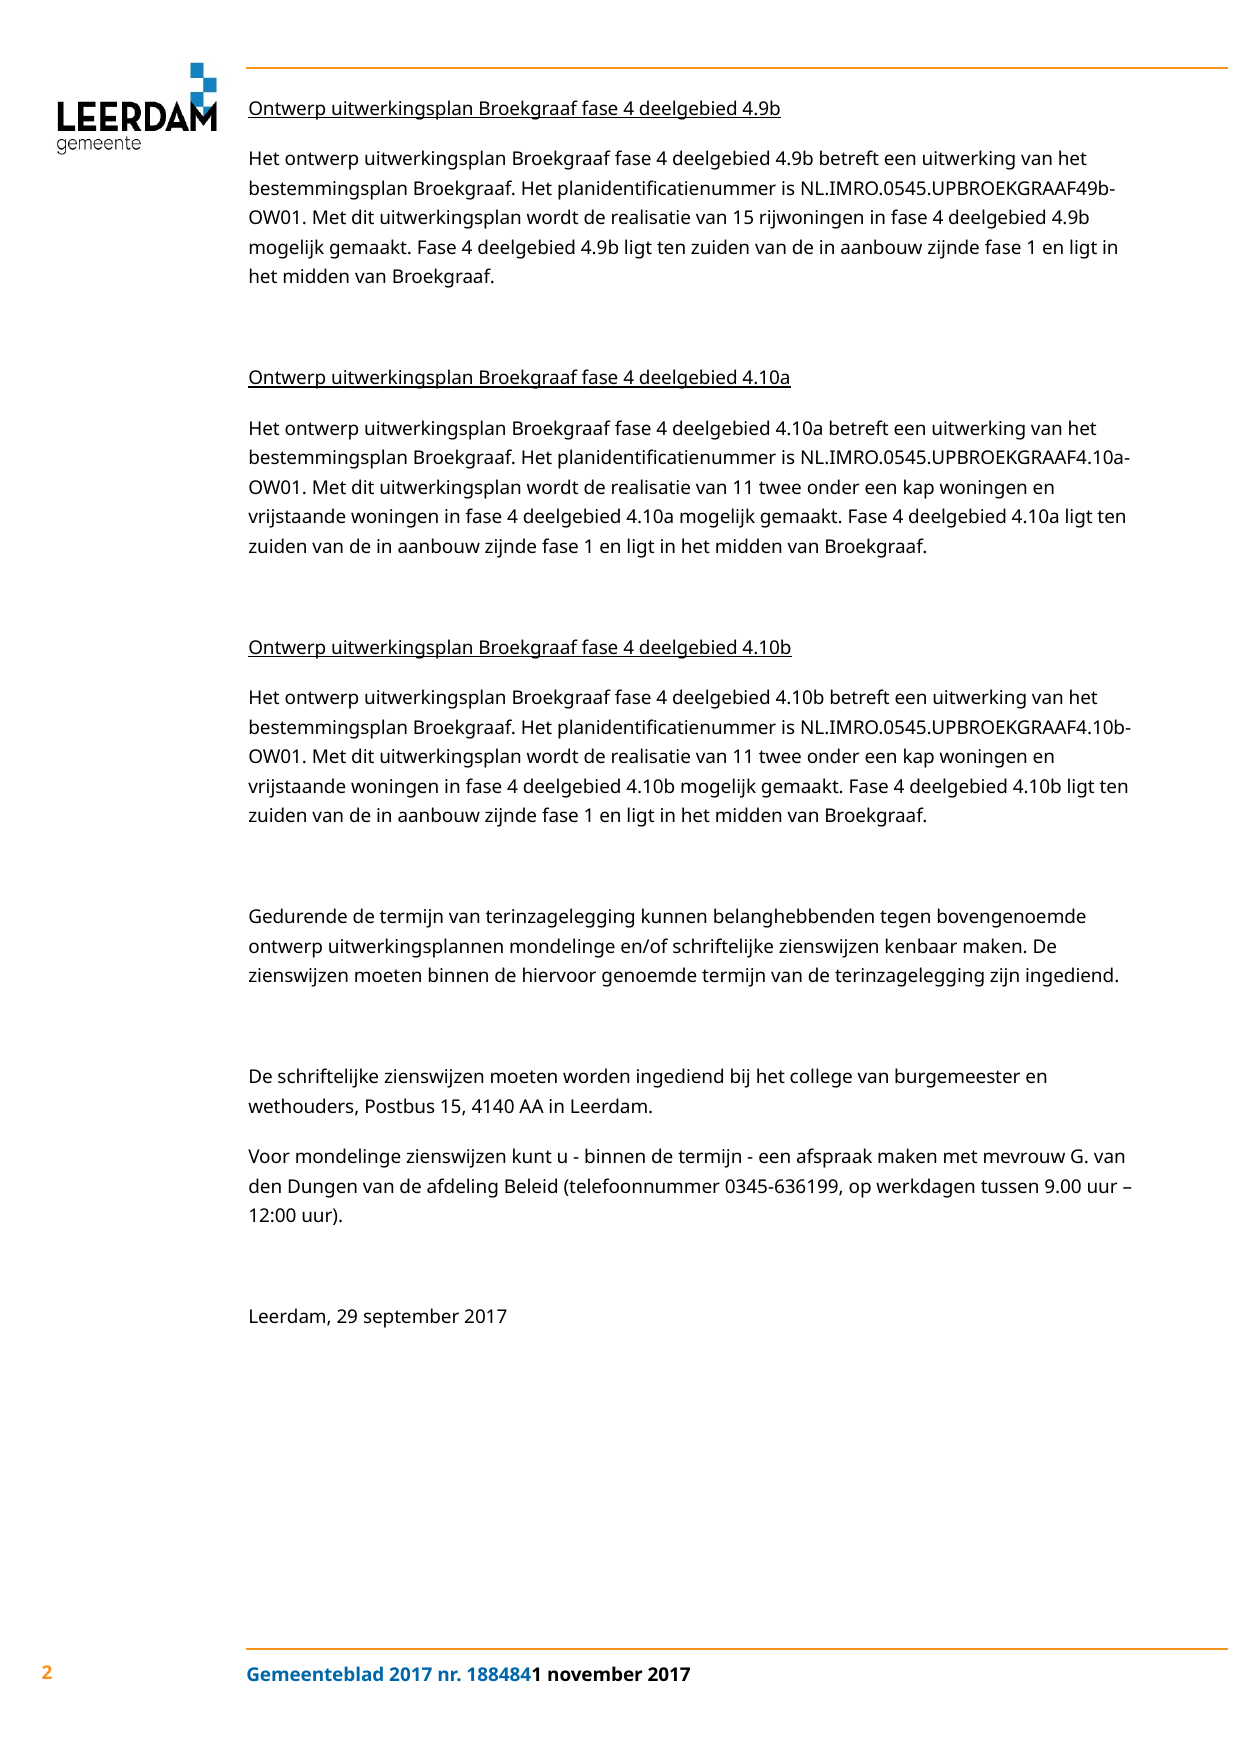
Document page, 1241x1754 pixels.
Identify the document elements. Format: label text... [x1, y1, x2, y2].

picture [41, 47, 231, 172]
text Ontwerp uitwerkingsplan Broekgraaf fase 4 deelgebied 4.10a [248, 364, 1152, 390]
text Gedurende de termijn van terinzagelegging kunnen belanghebbenden tegen bovengenoemde ontwerp uitwerkingsplannen mondelinge en/of schriftelijke zienswijzen kenbaar maken. De zienswijzen moeten binnen de hiervoor genoemde termijn van de terinzagelegging zijn ingediend. [248, 903, 1152, 988]
text Ontwerp uitwerkingsplan Broekgraaf fase 4 deelgebied 4.10b [248, 634, 1152, 660]
text Ontwerp uitwerkingsplan Broekgraaf fase 4 deelgebied 4.9b [248, 95, 1152, 121]
text Het ontwerp uitwerkingsplan Broekgraaf fase 4 deelgebied 4.10a betreft een uitwerking van het bestemmingsplan Broekgraaf. Het planidentificatienummer is NL.IMRO.0545.UPBROEKGRAAF4.10a-OW01. Met dit uitwerkingsplan wordt de realisatie van 11 twee onder een kap woningen en vrijstaande woningen in fase 4 deelgebied 4.10a mogelijk gemaakt. Fase 4 deelgebied 4.10a ligt ten zuiden van de in aanbouw zijnde fase 1 en ligt in het midden van Broekgraaf. [248, 415, 1152, 559]
text Leerdam, 29 september 2017 [248, 1303, 1152, 1329]
text Het ontwerp uitwerkingsplan Broekgraaf fase 4 deelgebied 4.10b betreft een uitwerking van het bestemmingsplan Broekgraaf. Het planidentificatienummer is NL.IMRO.0545.UPBROEKGRAAF4.10b-OW01. Met dit uitwerkingsplan wordt de realisatie van 11 twee onder een kap woningen en vrijstaande woningen in fase 4 deelgebied 4.10b mogelijk gemaakt. Fase 4 deelgebied 4.10b ligt ten zuiden van de in aanbouw zijnde fase 1 en ligt in het midden van Broekgraaf. [248, 684, 1152, 828]
text Voor mondelinge zienswijzen kunt u - binnen de termijn - een afspraak maken met mevrouw G. van den Dungen van de afdeling Beleid (telefoonnummer 0345-636199, op werkdagen tussen 9.00 uur – 12:00 uur). [248, 1143, 1152, 1228]
text De schriftelijke zienswijzen moeten worden ingediend bij het college van burgemeester en wethouders, Postbus 15, 4140 AA in Leerdam. [248, 1063, 1152, 1119]
text Het ontwerp uitwerkingsplan Broekgraaf fase 4 deelgebied 4.9b betreft een uitwerking van het bestemmingsplan Broekgraaf. Het planidentificatienummer is NL.IMRO.0545.UPBROEKGRAAF49b-OW01. Met dit uitwerkingsplan wordt de realisatie van 15 rijwoningen in fase 4 deelgebied 4.9b mogelijk gemaakt. Fase 4 deelgebied 4.9b ligt ten zuiden van de in aanbouw zijnde fase 1 en ligt in het midden van Broekgraaf. [248, 145, 1152, 289]
